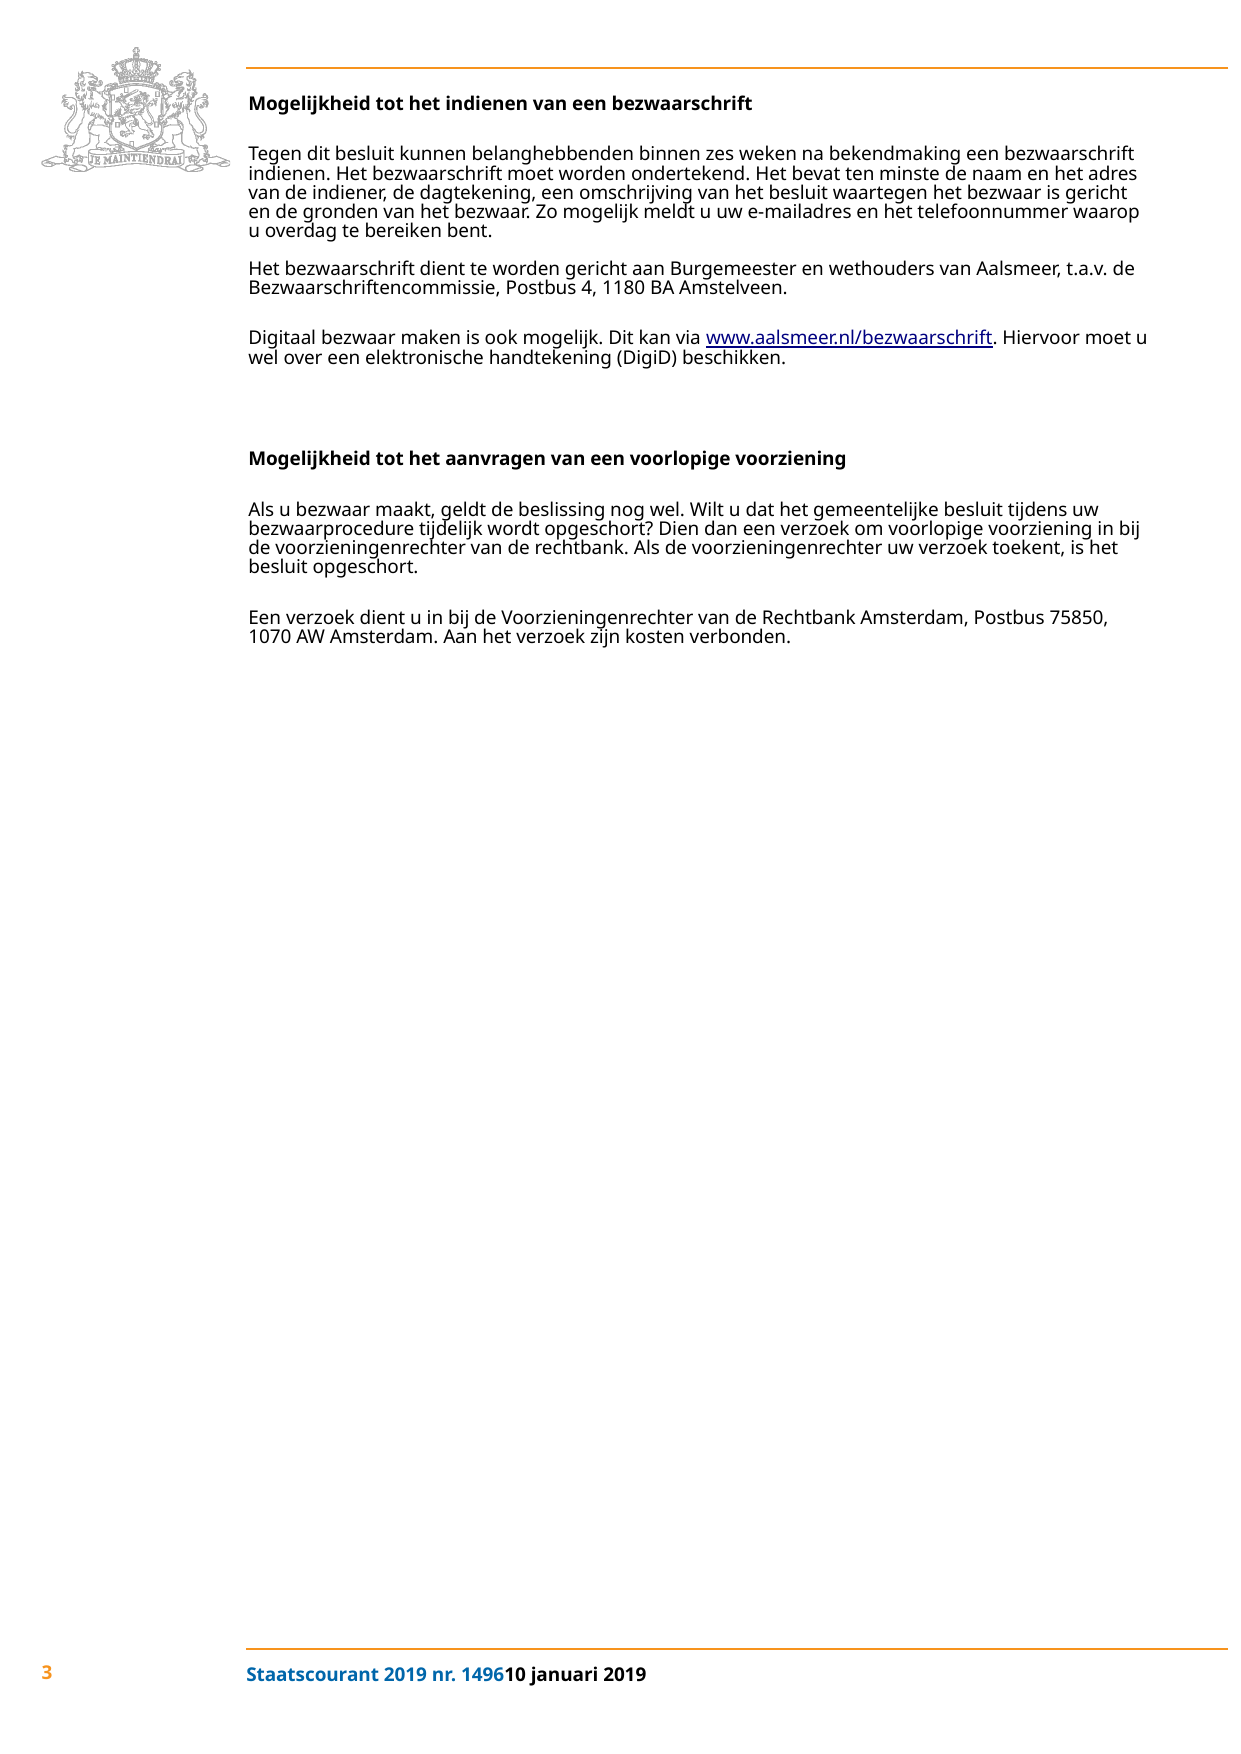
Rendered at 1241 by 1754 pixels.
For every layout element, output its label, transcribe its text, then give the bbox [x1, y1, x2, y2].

text Als u bezwaar maakt, geldt de beslissing nog wel. Wilt u dat het gemeentelijke besluit tijdens uw bezwaarprocedure tijdelijk wordt opgeschort? Dien dan een verzoek om voorlopige voorziening in bij de voorzieningenrechter van de rechtbank. Als de voorzieningenrechter uw verzoek toekent, is het besluit opgeschort. [248, 501, 1152, 578]
text Mogelijkheid tot het indienen van een bezwaarschrift [248, 95, 1152, 114]
text Het bezwaarschrift dient te worden gericht aan Burgemeester en wethouders van Aalsmeer, t.a.v. de Bezwaarschriftencommissie, Postbus 4, 1180 BA Amstelveen. [248, 259, 1152, 298]
text Een verzoek dient u in bij de Voorzieningenrechter van de Rechtbank Amsterdam, Postbus 75850, 1070 AW Amsterdam. Aan het verzoek zijn kosten verbonden. [248, 609, 1152, 647]
text Tegen dit besluit kunnen belanghebbenden binnen zes weken na bekendmaking een bezwaarschrift indienen. Het bezwaarschrift moet worden ondertekend. Het bevat ten minste de naam en het adres van de indiener, de dagtekening, een omschrijving van het besluit waartegen het bezwaar is gericht en de gronden van het bezwaar. Zo mogelijk meldt u uw e-mailadres en het telefoonnummer waarop u overdag te bereiken bent. [248, 145, 1152, 242]
picture [41, 47, 231, 172]
text Digitaal bezwaar maken is ook mogelijk. Dit kan via www.aalsmeer.nl/bezwaarschrift. Hiervoor moet u wel over een elektronische handtekening (DigiD) beschikken. [248, 329, 1152, 368]
text Mogelijkheid tot het aanvragen van een voorlopige voorziening [248, 450, 1152, 469]
